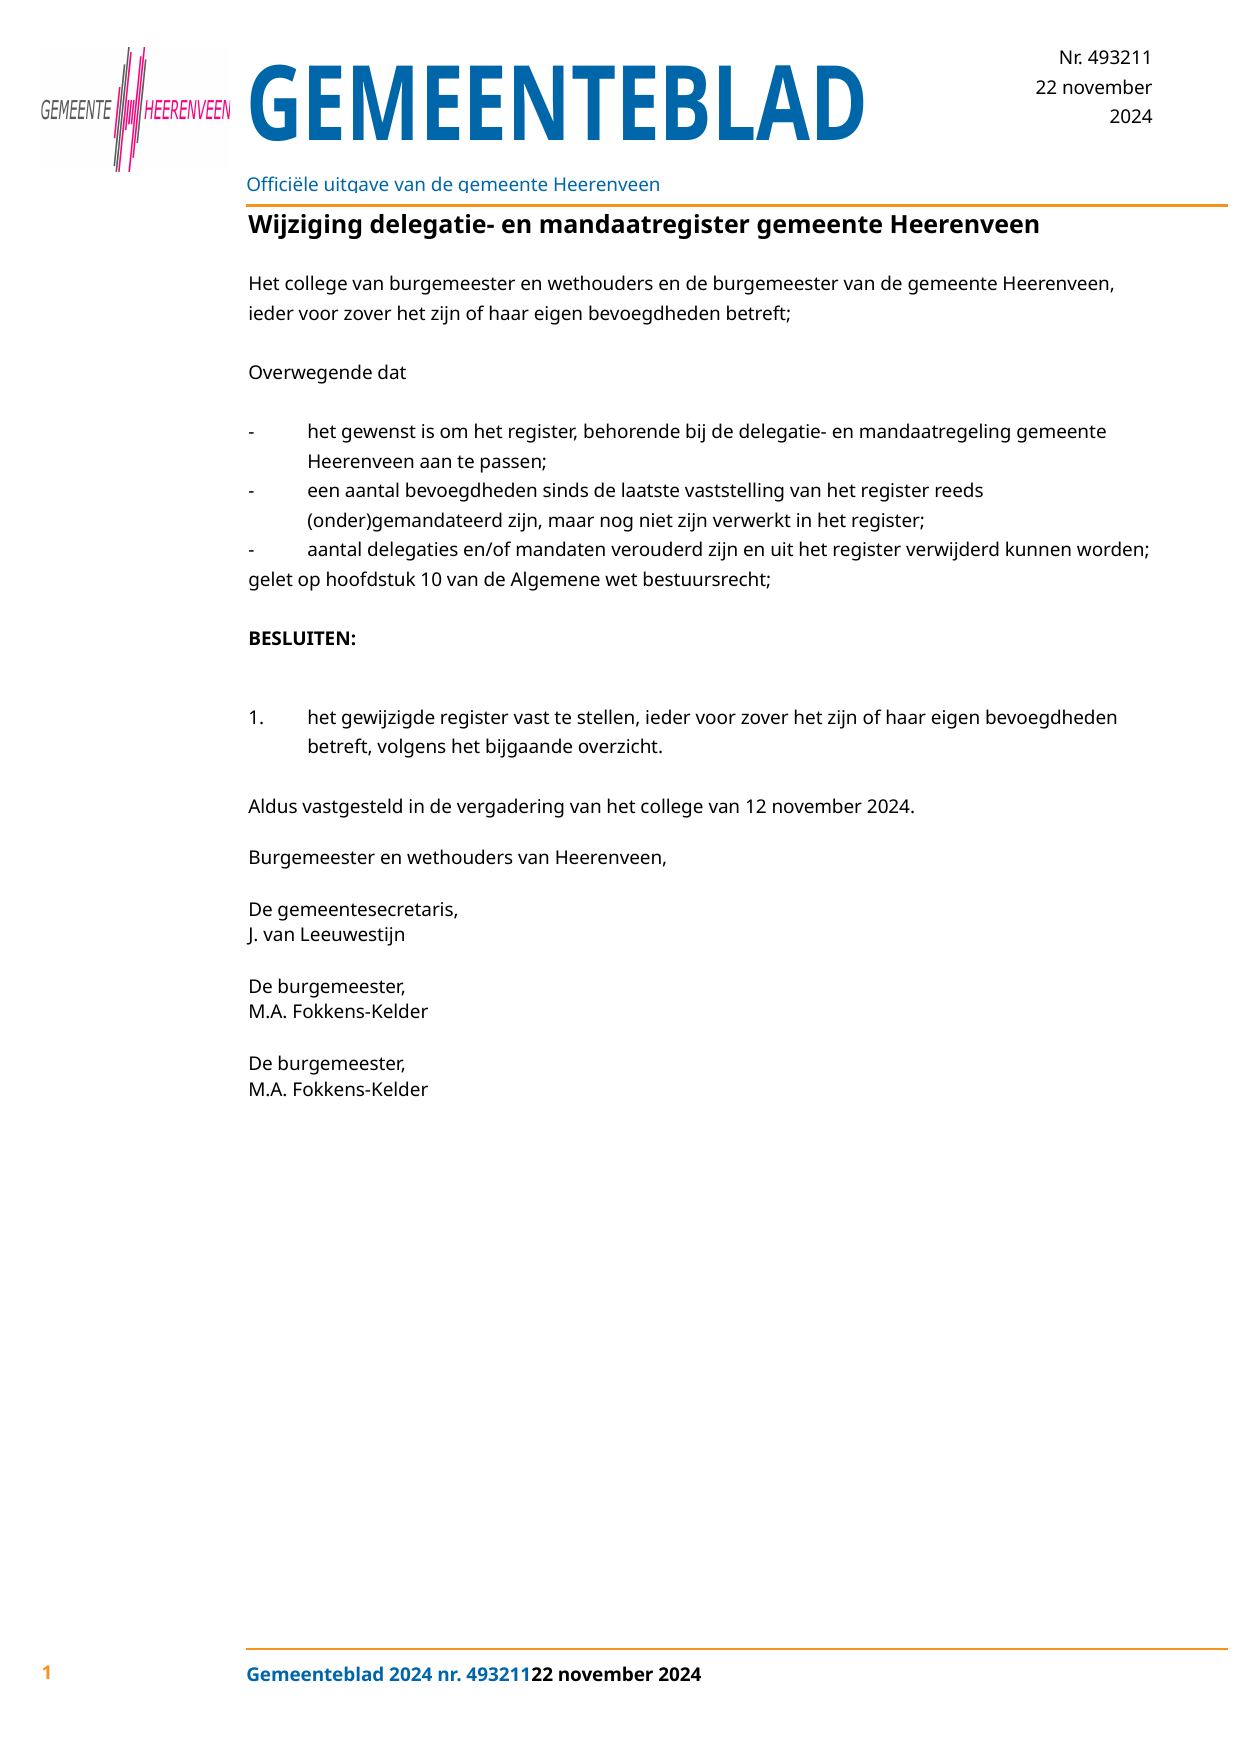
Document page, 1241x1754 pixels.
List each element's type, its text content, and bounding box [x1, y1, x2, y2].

text Overwegende dat [248, 359, 1152, 385]
text Wijziging delegatie- en mandaatregister gemeente Heerenveen [248, 207, 1152, 241]
text gelet op hoofdstuk 10 van de Algemene wet bestuursrecht; [248, 566, 1152, 592]
text M.A. Fokkens-Kelder [248, 999, 1152, 1024]
text J. van Leeuwestijn [248, 922, 1152, 947]
list een aantal bevoegdheden sinds de laatste vaststelling van het register reeds (onder)gemandateerd zijn, maar nog niet zijn verwerkt in het register; [248, 477, 1152, 533]
picture [41, 47, 231, 172]
list het gewenst is om het register, behorende bij de delegatie- en mandaatregeling gemeente Heerenveen aan te passen; [248, 418, 1152, 473]
text De burgemeester, [248, 1050, 1152, 1076]
text Het college van burgemeester en wethouders en de burgemeester van de gemeente Heerenveen, ieder voor zover het zijn of haar eigen bevoegdheden betreft; [248, 270, 1152, 326]
text Burgemeester en wethouders van Heerenveen, [248, 844, 1152, 870]
list het gewijzigde register vast te stellen, ieder voor zover het zijn of haar eigen bevoegdheden betreft, volgens het bijgaande overzicht. [248, 704, 1152, 759]
text BESLUITEN: [248, 625, 1152, 651]
text De gemeentesecretaris, [248, 896, 1152, 922]
text De burgemeester, [248, 973, 1152, 999]
list aantal delegaties en/of mandaten verouderd zijn en uit het register verwijderd kunnen worden; [248, 537, 1152, 562]
text Aldus vastgesteld in de vergadering van het college van 12 november 2024. [248, 793, 1152, 819]
text M.A. Fokkens-Kelder [248, 1076, 1152, 1102]
